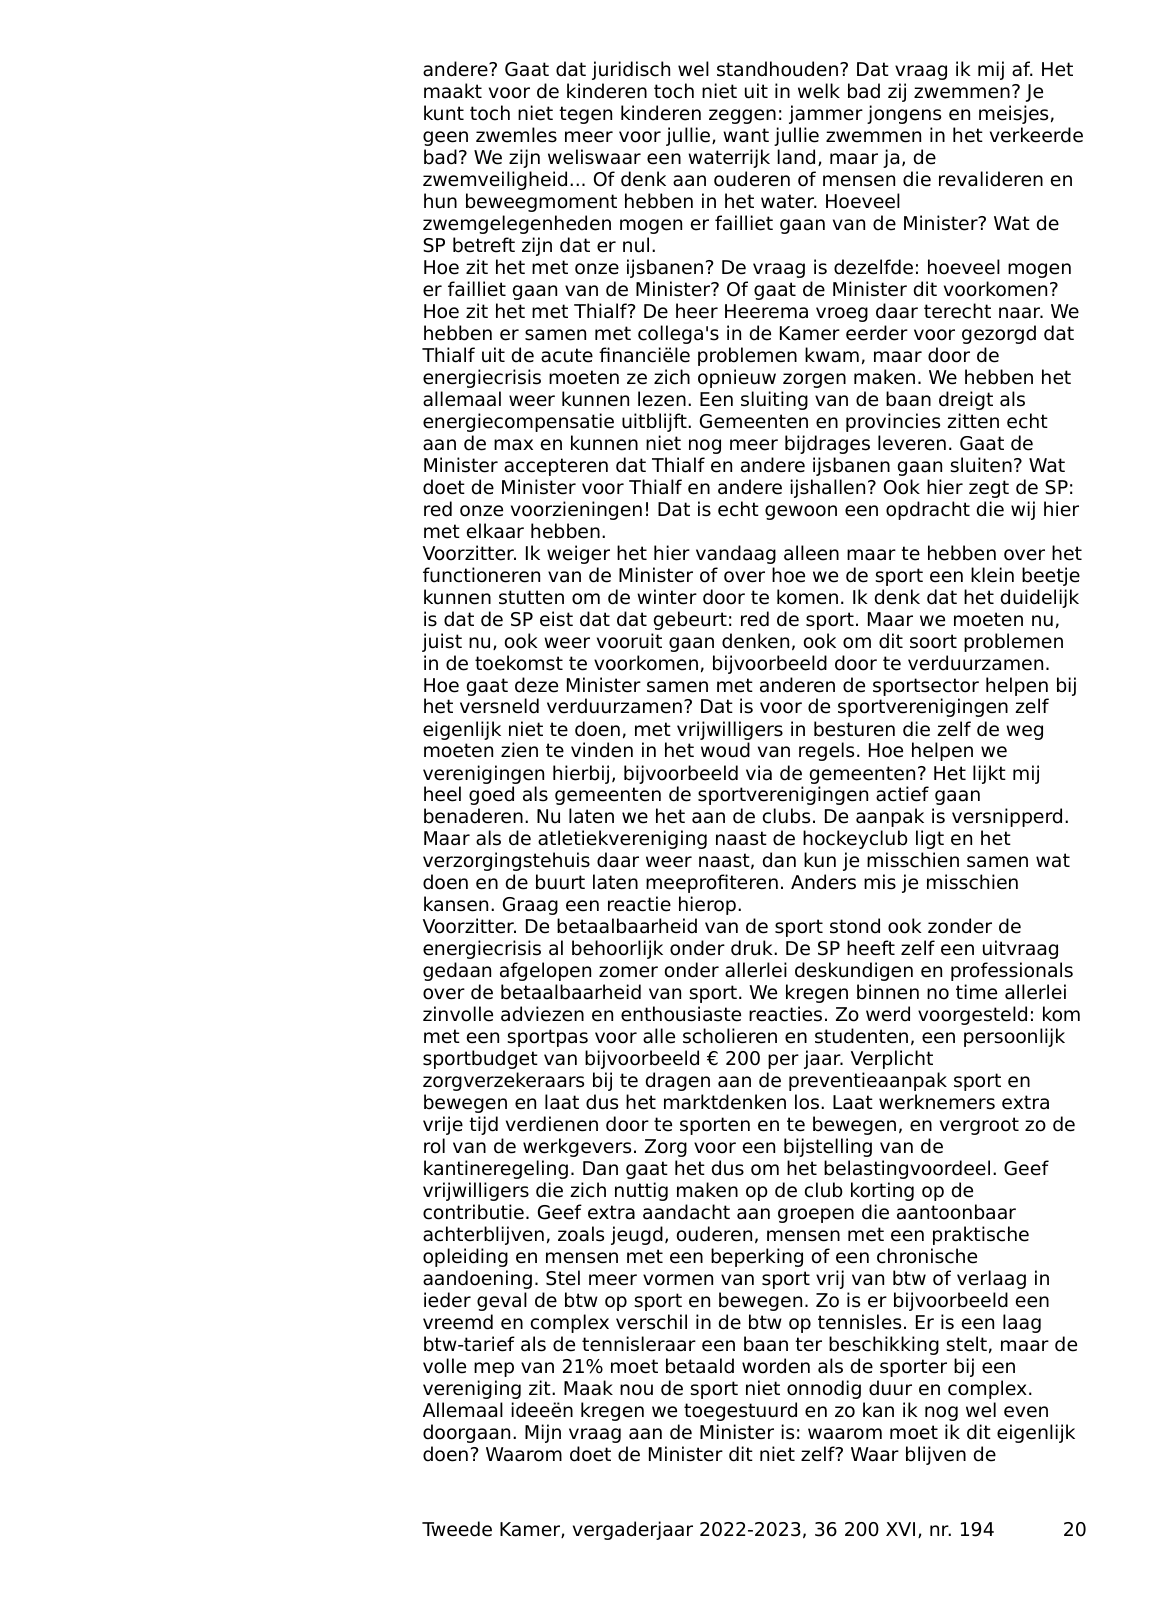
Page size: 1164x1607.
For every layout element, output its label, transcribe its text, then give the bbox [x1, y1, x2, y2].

text andere? Gaat dat juridisch wel standhouden? Dat vraag ik mij af. Het maakt voor de kinderen toch niet uit in welk bad zij zwemmen? Je kunt toch niet tegen kinderen zeggen: jammer jongens en meisjes, geen zwemles meer voor jullie, want jullie zwemmen in het verkeerde bad? We zijn weliswaar een waterrijk land, maar ja, de zwemveiligheid... Of denk aan ouderen of mensen die revalideren en hun beweegmoment hebben in het water. Hoeveel zwemgelegenheden mogen er failliet gaan van de Minister? Wat de SP betreft zijn dat er nul. [422, 59, 1087, 257]
text Voorzitter. De betaalbaarheid van de sport stond ook zonder de energiecrisis al behoorlijk onder druk. De SP heeft zelf een uitvraag gedaan afgelopen zomer onder allerlei deskundigen en professionals over de betaalbaarheid van sport. We kregen binnen no time allerlei zinvolle adviezen en enthousiaste reacties. Zo werd voorgesteld: kom met een sportpas voor alle scholieren en studenten, een persoonlijk sportbudget van bijvoorbeeld € 200 per jaar. Verplicht zorgverzekeraars bij te dragen aan de preventieaanpak sport en bewegen en laat dus het marktdenken los. Laat werknemers extra vrije tijd verdienen door te sporten en te bewegen, en vergroot zo de rol van de werkgevers. Zorg voor een bijstelling van de kantineregeling. Dan gaat het dus om het belastingvoordeel. Geef vrijwilligers die zich nuttig maken op de club korting op de contributie. Geef extra aandacht aan groepen die aantoonbaar achterblijven, zoals jeugd, ouderen, mensen met een praktische opleiding en mensen met een beperking of een chronische aandoening. Stel meer vormen van sport vrij van btw of verlaag in ieder geval de btw op sport en bewegen. Zo is er bijvoorbeeld een vreemd en complex verschil in de btw op tennisles. Er is een laag btw-tarief als de tennisleraar een baan ter beschikking stelt, maar de volle mep van 21% moet betaald worden als de sporter bij een vereniging zit. Maak nou de sport niet onnodig duur en complex. Allemaal ideeën kregen we toegestuurd en zo kan ik nog wel even doorgaan. Mijn vraag aan de Minister is: waarom moet ik dit eigenlijk doen? Waarom doet de Minister dit niet zelf? Waar blijven de [422, 916, 1087, 1466]
text Voorzitter. Ik weiger het hier vandaag alleen maar te hebben over het functioneren van de Minister of over hoe we de sport een klein beetje kunnen stutten om de winter door te komen. Ik denk dat het duidelijk is dat de SP eist dat dat gebeurt: red de sport. Maar we moeten nu, juist nu, ook weer vooruit gaan denken, ook om dit soort problemen in de toekomst te voorkomen, bijvoorbeeld door te verduurzamen. Hoe gaat deze Minister samen met anderen de sportsector helpen bij het versneld verduurzamen? Dat is voor de sportverenigingen zelf eigenlijk niet te doen, met vrijwilligers in besturen die zelf de weg moeten zien te vinden in het woud van regels. Hoe helpen we verenigingen hierbij, bijvoorbeeld via de gemeenten? Het lijkt mij heel goed als gemeenten de sportverenigingen actief gaan benaderen. Nu laten we het aan de clubs. De aanpak is versnipperd. Maar als de atletiekvereniging naast de hockeyclub ligt en het verzorgingstehuis daar weer naast, dan kun je misschien samen wat doen en de buurt laten meeprofiteren. Anders mis je misschien kansen. Graag een reactie hierop. [422, 543, 1087, 916]
text Hoe zit het met onze ijsbanen? De vraag is dezelfde: hoeveel mogen er failliet gaan van de Minister? Of gaat de Minister dit voorkomen? Hoe zit het met Thialf? De heer Heerema vroeg daar terecht naar. We hebben er samen met collega's in de Kamer eerder voor gezorgd dat Thialf uit de acute financiële problemen kwam, maar door de energiecrisis moeten ze zich opnieuw zorgen maken. We hebben het allemaal weer kunnen lezen. Een sluiting van de baan dreigt als energiecompensatie uitblijft. Gemeenten en provincies zitten echt aan de max en kunnen niet nog meer bijdrages leveren. Gaat de Minister accepteren dat Thialf en andere ijsbanen gaan sluiten? Wat doet de Minister voor Thialf en andere ijshallen? Ook hier zegt de SP: red onze voorzieningen! Dat is echt gewoon een opdracht die wij hier met elkaar hebben. [422, 257, 1087, 543]
